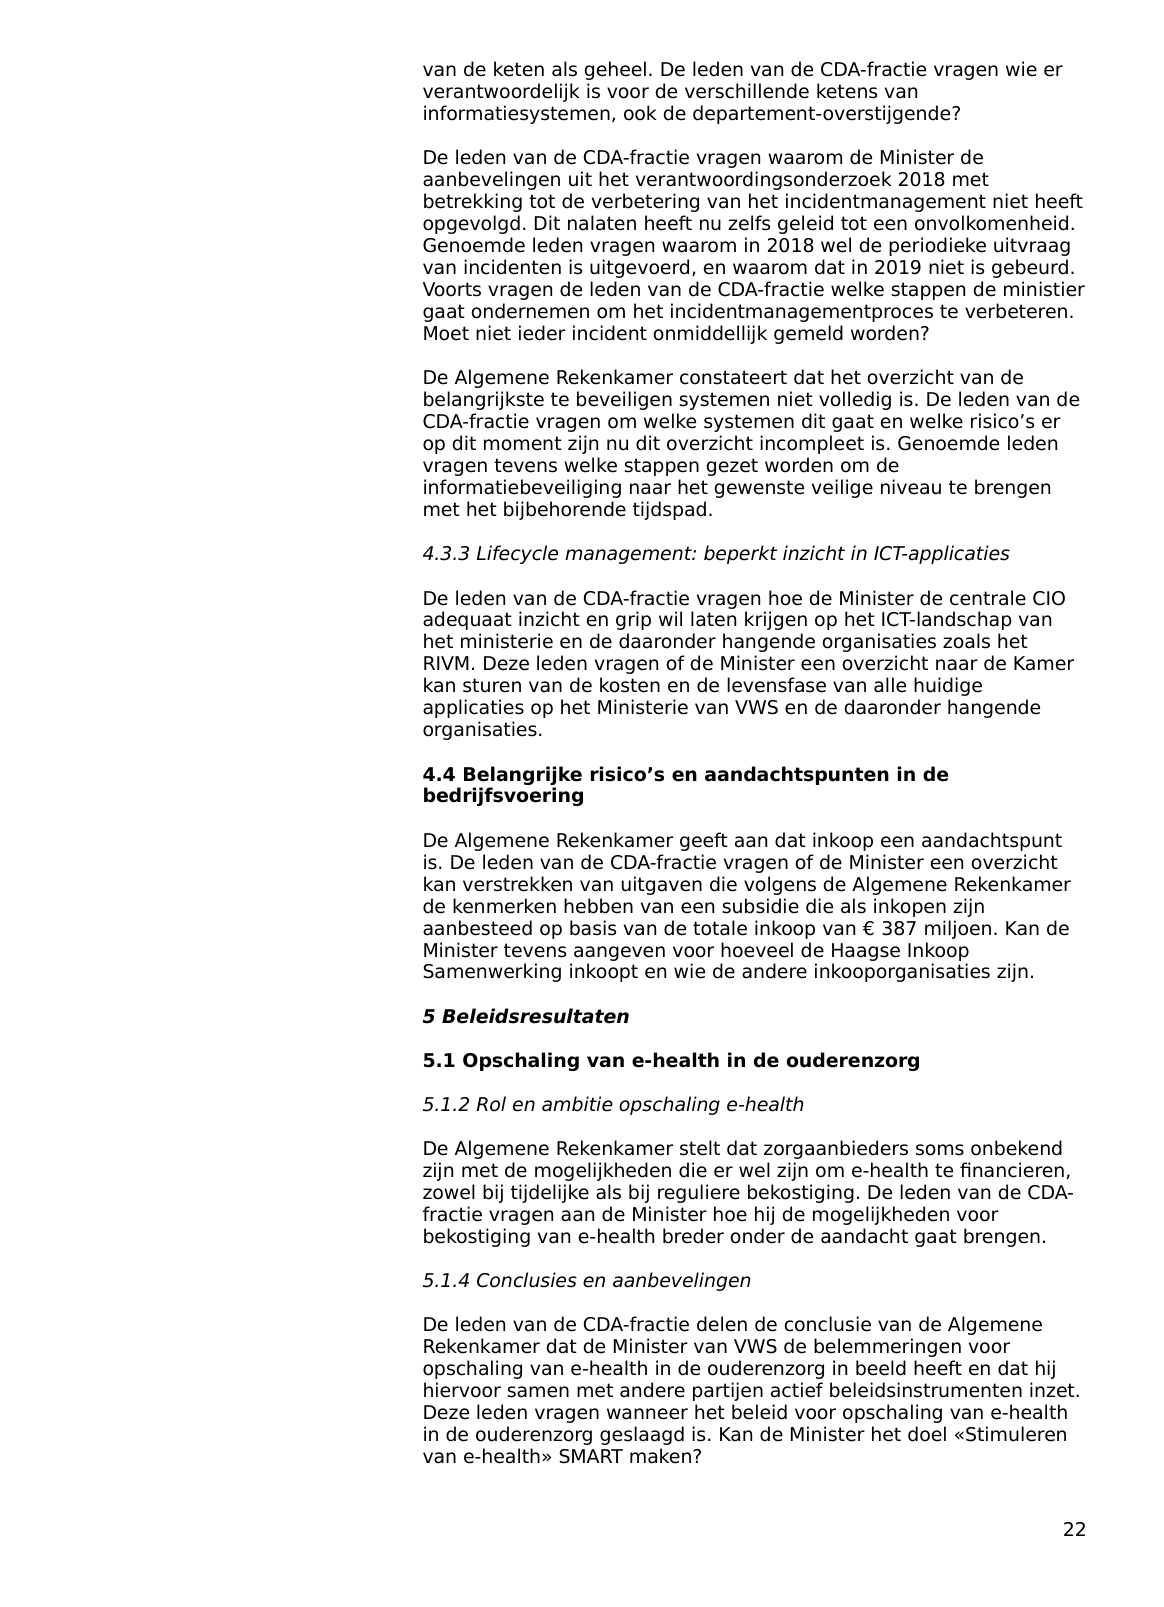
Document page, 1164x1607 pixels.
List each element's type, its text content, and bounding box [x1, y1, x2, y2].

subtitle 4.3.3 Lifecycle management: beperkt inzicht in ICT-applicaties [422, 543, 1087, 565]
subtitle 4.4 Belangrijke risico’s en aandachtspunten in de bedrijfsvoering [422, 763, 1087, 807]
text De Algemene Rekenkamer geeft aan dat inkoop een aandachtspunt is. De leden van de CDA-fractie vragen of de Minister een overzicht kan verstrekken van uitgaven die volgens de Algemene Rekenkamer de kenmerken hebben van een subsidie die als inkopen zijn aanbesteed op basis van de totale inkoop van € 387 miljoen. Kan de Minister tevens aangeven voor hoeveel de Haagse Inkoop Samenwerking inkoopt en wie de andere inkooporganisaties zijn. [422, 829, 1087, 983]
text van de keten als geheel. De leden van de CDA-fractie vragen wie er verantwoordelijk is voor de verschillende ketens van informatiesystemen, ook de departement-overstijgende? [422, 59, 1087, 125]
text De leden van de CDA-fractie vragen hoe de Minister de centrale CIO adequaat inzicht en grip wil laten krijgen op het ICT-landschap van het ministerie en de daaronder hangende organisaties zoals het RIVM. Deze leden vragen of de Minister een overzicht naar de Kamer kan sturen van de kosten en de levensfase van alle huidige applicaties op het Ministerie van VWS en de daaronder hangende organisaties. [422, 587, 1087, 741]
text De Algemene Rekenkamer constateert dat het overzicht van de belangrijkste te beveiligen systemen niet volledig is. De leden van de CDA-fractie vragen om welke systemen dit gaat en welke risico’s er op dit moment zijn nu dit overzicht incompleet is. Genoemde leden vragen tevens welke stappen gezet worden om de informatiebeveiliging naar het gewenste veilige niveau te brengen met het bijbehorende tijdspad. [422, 367, 1087, 521]
subtitle 5.1.2 Rol en ambitie opschaling e-health [422, 1094, 1087, 1116]
text De leden van de CDA-fractie delen de conclusie van de Algemene Rekenkamer dat de Minister van VWS de belemmeringen voor opschaling van e-health in de ouderenzorg in beeld heeft en dat hij hiervoor samen met andere partijen actief beleidsinstrumenten inzet. Deze leden vragen wanneer het beleid voor opschaling van e-health in de ouderenzorg geslaagd is. Kan de Minister het doel «Stimuleren van e-health» SMART maken? [422, 1314, 1087, 1468]
text De Algemene Rekenkamer stelt dat zorgaanbieders soms onbekend zijn met de mogelijkheden die er wel zijn om e-health te financieren, zowel bij tijdelijke als bij reguliere bekostiging. De leden van de CDA-fractie vragen aan de Minister hoe hij de mogelijkheden voor bekostiging van e-health breder onder de aandacht gaat brengen. [422, 1138, 1087, 1248]
subtitle 5 Beleidsresultaten [422, 1006, 1087, 1028]
text De leden van de CDA-fractie vragen waarom de Minister de aanbevelingen uit het verantwoordingsonderzoek 2018 met betrekking tot de verbetering van het incidentmanagement niet heeft opgevolgd. Dit nalaten heeft nu zelfs geleid tot een onvolkomenheid. Genoemde leden vragen waarom in 2018 wel de periodieke uitvraag van incidenten is uitgevoerd, en waarom dat in 2019 niet is gebeurd. Voorts vragen de leden van de CDA-fractie welke stappen de ministier gaat ondernemen om het incidentmanagementproces te verbeteren. Moet niet ieder incident onmiddellijk gemeld worden? [422, 147, 1087, 345]
subtitle 5.1.4 Conclusies en aanbevelingen [422, 1270, 1087, 1292]
subtitle 5.1 Opschaling van e-health in de ouderenzorg [422, 1050, 1087, 1072]
